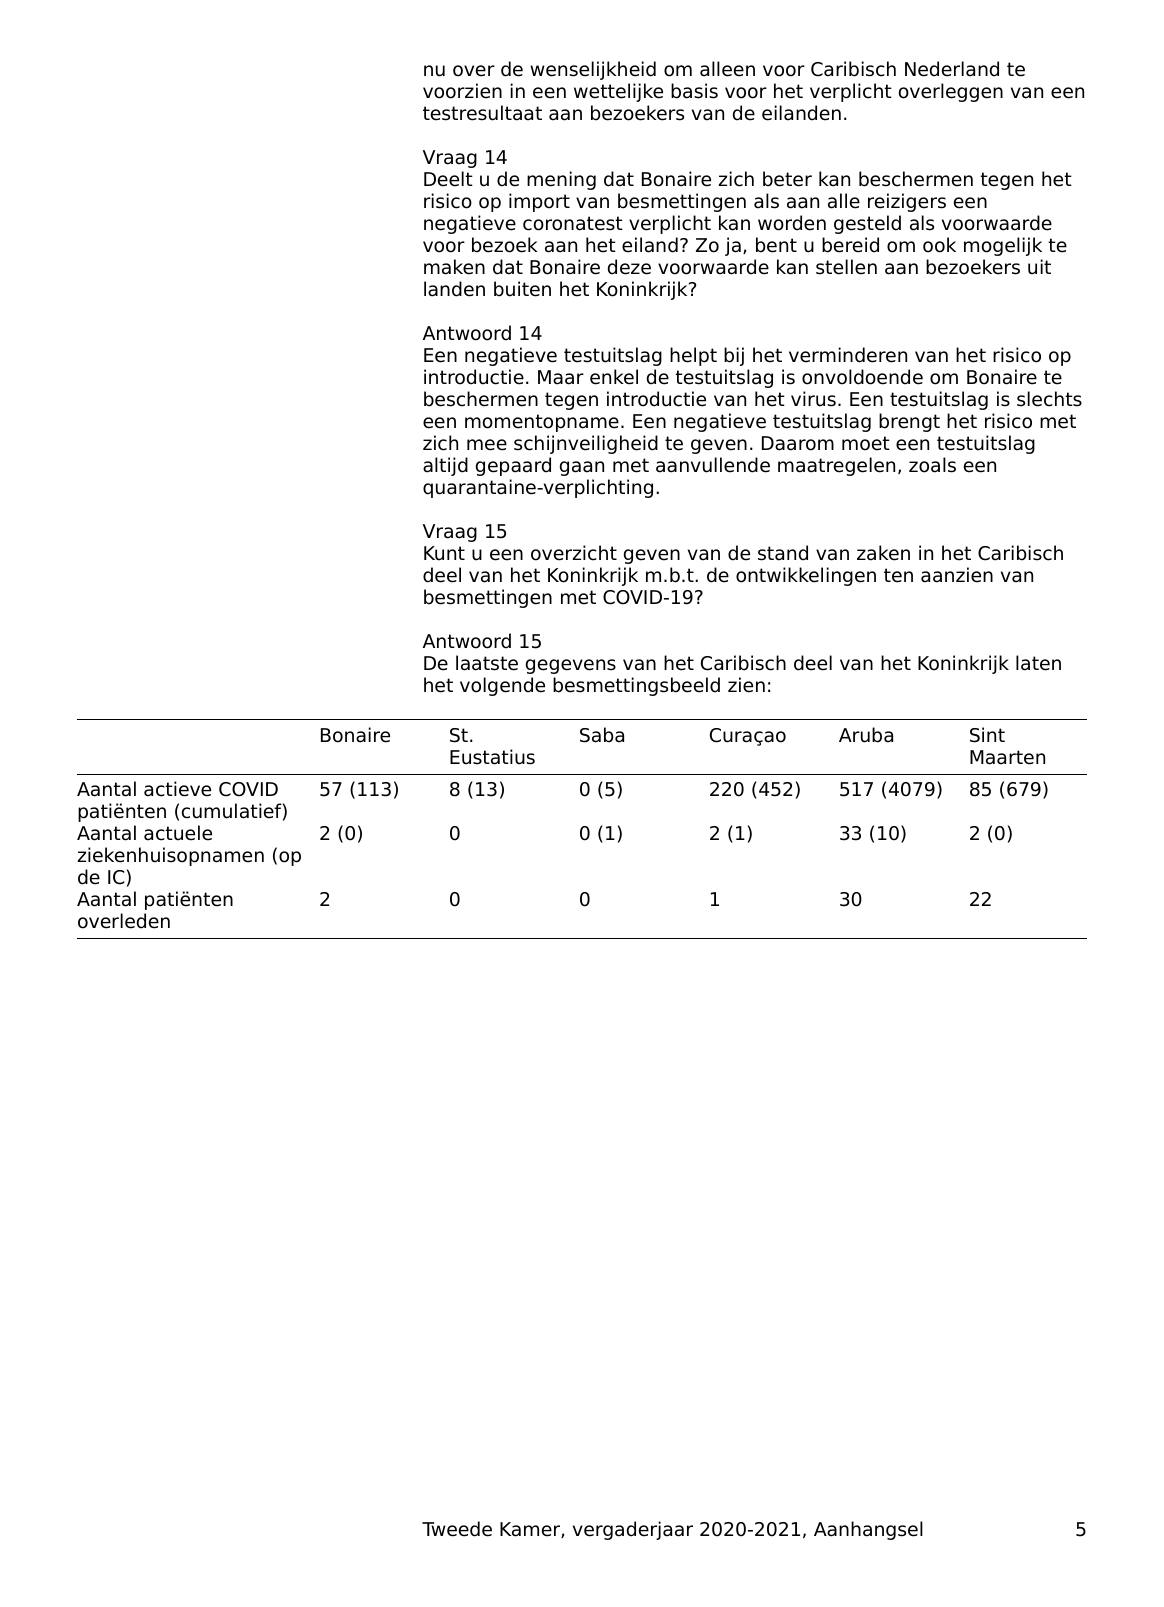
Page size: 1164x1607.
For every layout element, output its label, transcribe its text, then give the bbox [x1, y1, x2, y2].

table_cell 22 [963, 889, 1087, 938]
table_cell 0 [443, 823, 573, 889]
table_cell 30 [833, 889, 962, 938]
table_cell 0 (1) [573, 823, 703, 889]
text Vraag 14 [422, 147, 1087, 169]
table_cell 0 [573, 889, 703, 938]
table_cell 2 (1) [703, 823, 833, 889]
table_cell Aantal actuele ziekenhuisopnamen (op de IC) [77, 823, 313, 889]
text Vraag 15 [422, 521, 1087, 543]
table_cell 57 (113) [313, 775, 443, 823]
text Deelt u de mening dat Bonaire zich beter kan beschermen tegen het risico op import van besmettingen als aan alle reizigers een negatieve coronatest verplicht kan worden gesteld als voorwaarde voor bezoek aan het eiland? Zo ja, bent u bereid om ook mogelijk te maken dat Bonaire deze voorwaarde kan stellen aan bezoekers uit landen buiten het Koninkrijk? [422, 169, 1087, 301]
table_cell 220 (452) [703, 775, 833, 823]
table_cell 0 [443, 889, 573, 938]
text Antwoord 14 [422, 323, 1087, 345]
table_header Bonaire [313, 720, 443, 773]
text Een negatieve testuitslag helpt bij het verminderen van het risico op introductie. Maar enkel de testuitslag is onvoldoende om Bonaire te beschermen tegen introductie van het virus. Een testuitslag is slechts een momentopname. Een negatieve testuitslag brengt het risico met zich mee schijnveiligheid te geven. Daarom moet een testuitslag altijd gepaard gaan met aanvullende maatregelen, zoals een quarantaine-verplichting. [422, 345, 1087, 499]
table_cell 2 (0) [963, 823, 1087, 889]
table_cell Aantal patiënten overleden [77, 889, 313, 938]
table_header Curaçao [703, 720, 833, 773]
table_header St. Eustatius [443, 720, 573, 773]
table_cell 0 (5) [573, 775, 703, 823]
table_cell 33 (10) [833, 823, 962, 889]
table_cell 1 [703, 889, 833, 938]
table_header Saba [573, 720, 703, 773]
table_header Sint Maarten [963, 720, 1087, 773]
table_cell 2 [313, 889, 443, 938]
table_header [77, 720, 313, 773]
table_header Aruba [833, 720, 962, 773]
table_cell Aantal actieve COVID patiënten (cumulatief) [77, 775, 313, 823]
table_cell 517 (4079) [833, 775, 962, 823]
text Kunt u een overzicht geven van de stand van zaken in het Caribisch deel van het Koninkrijk m.b.t. de ontwikkelingen ten aanzien van besmettingen met COVID-19? [422, 543, 1087, 609]
table_cell 8 (13) [443, 775, 573, 823]
text De laatste gegevens van het Caribisch deel van het Koninkrijk laten het volgende besmettingsbeeld zien: [422, 653, 1087, 697]
table_cell 85 (679) [963, 775, 1087, 823]
text Antwoord 15 [422, 631, 1087, 653]
table_cell 2 (0) [313, 823, 443, 889]
text nu over de wenselijkheid om alleen voor Caribisch Nederland te voorzien in een wettelijke basis voor het verplicht overleggen van een testresultaat aan bezoekers van de eilanden. [422, 59, 1087, 125]
